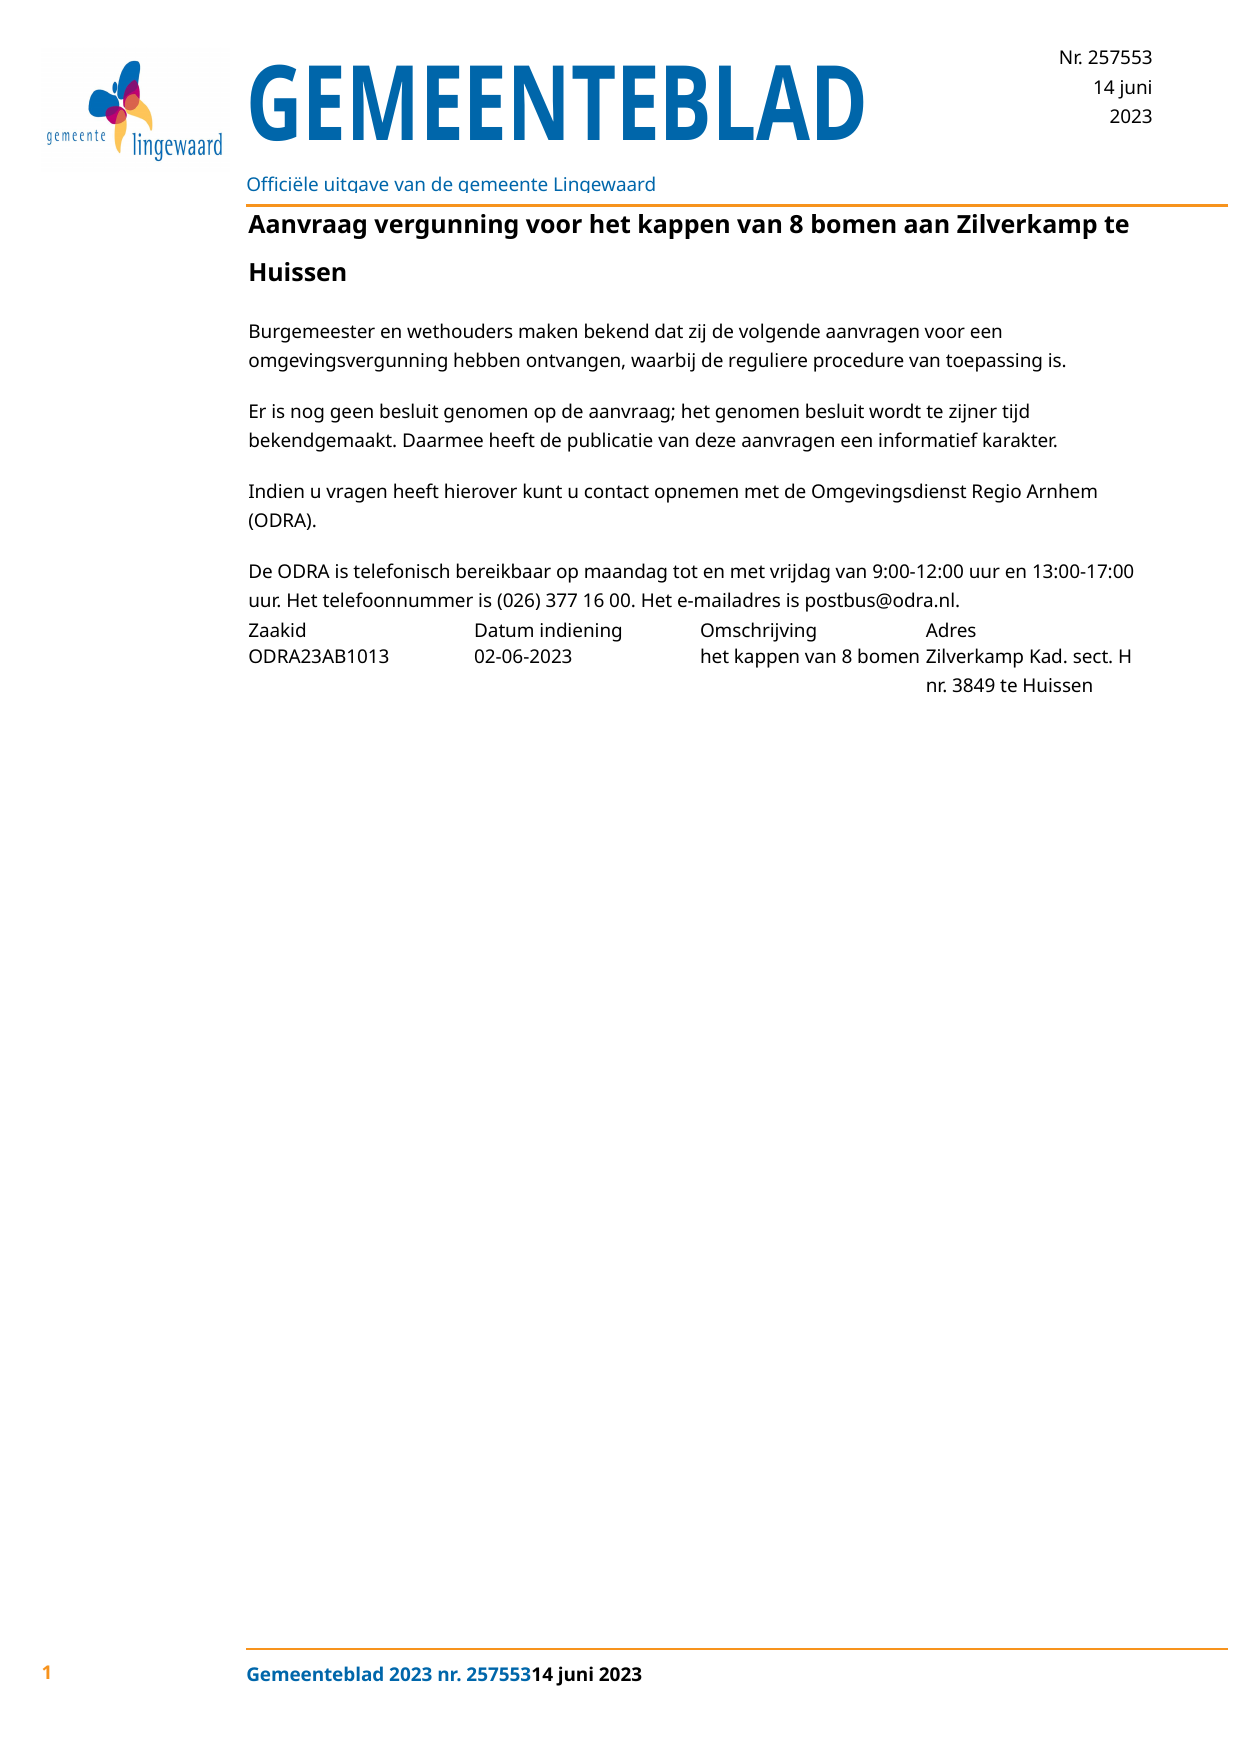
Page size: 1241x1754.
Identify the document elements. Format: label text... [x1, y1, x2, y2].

text Burgemeester en wethouders maken bekend dat zij de volgende aanvragen voor een omgevingsvergunning hebben ontvangen, waarbij de reguliere procedure van toepassing is. [248, 318, 1152, 373]
table_cell het kappen van 8 bomen [700, 643, 926, 698]
table_cell Zilverkamp Kad. sect. H nr. 3849 te Huissen [926, 643, 1152, 698]
text Er is nog geen besluit genomen op de aanvraag; het genomen besluit wordt te zijner tijd bekendgemaakt. Daarmee heeft de publicatie van deze aanvragen een informatief karakter. [248, 398, 1152, 453]
table_header Omschrijving [700, 617, 926, 643]
table_cell 02-06-2023 [474, 643, 700, 698]
table_cell ODRA23AB1013 [248, 643, 474, 698]
table_header Zaakid [248, 617, 474, 643]
table_header Datum indiening [474, 617, 700, 643]
text Indien u vragen heeft hierover kunt u contact opnemen met de Omgevingsdienst Regio Arnhem (ODRA). [248, 478, 1152, 533]
picture [41, 47, 231, 172]
text Aanvraag vergunning voor het kappen van 8 bomen aan Zilverkamp te Huissen [248, 207, 1152, 288]
text De ODRA is telefonisch bereikbaar op maandag tot en met vrijdag van 9:00-12:00 uur en 13:00-17:00 uur. Het telefoonnummer is (026) 377 16 00. Het e-mailadres is postbus@odra.nl. [248, 558, 1152, 613]
table_header Adres [926, 617, 1152, 643]
